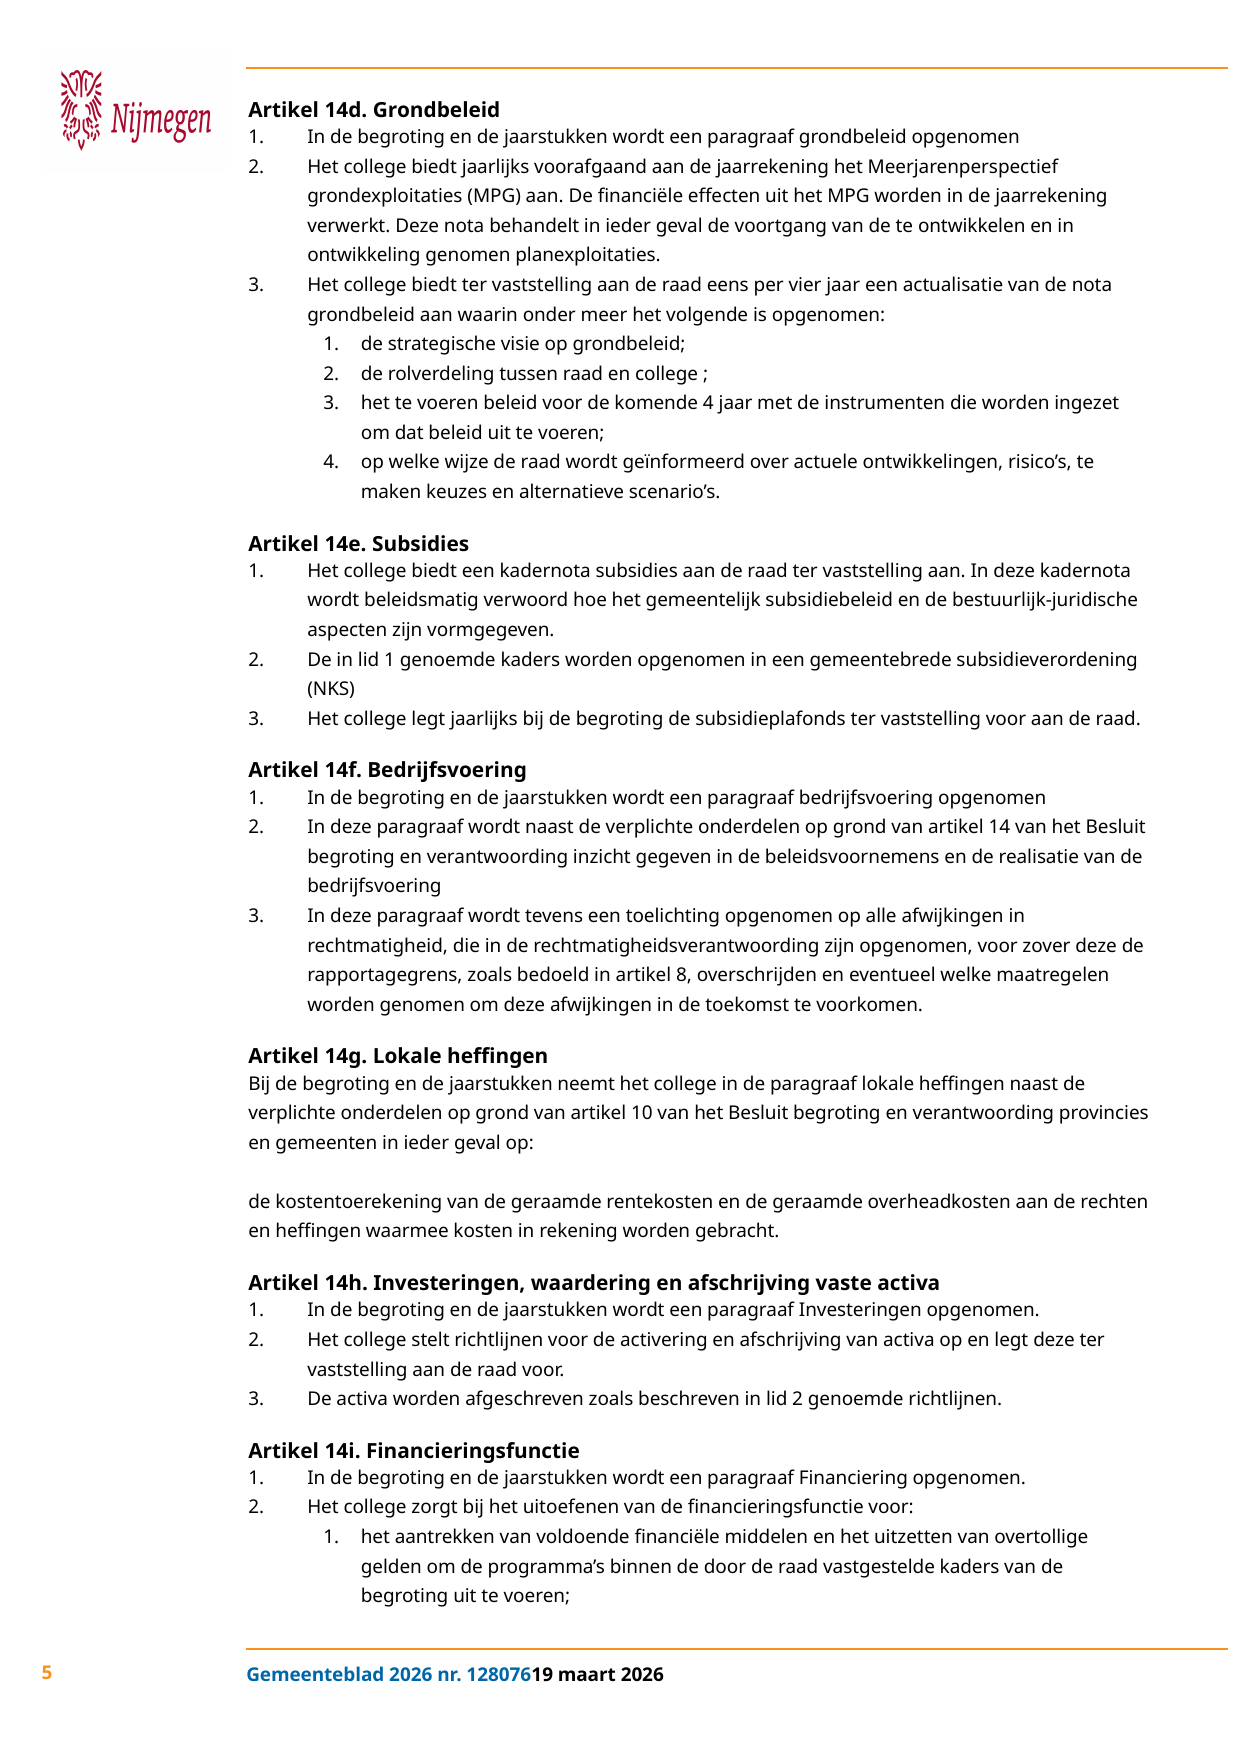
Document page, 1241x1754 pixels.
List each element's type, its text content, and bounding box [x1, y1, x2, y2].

list In de begroting en de jaarstukken wordt een paragraaf Investeringen opgenomen. [248, 1297, 1152, 1322]
text Artikel 14e. Subsidies [248, 529, 1152, 557]
list In deze paragraaf wordt naast de verplichte onderdelen op grond van artikel 14 van het Besluit begroting en verantwoording inzicht gegeven in de beleidsvoornemens en de realisatie van de bedrijfsvoering [248, 813, 1152, 898]
list In de begroting en de jaarstukken wordt een paragraaf bedrijfsvoering opgenomen [248, 784, 1152, 809]
list Het college biedt een kadernota subsidies aan de raad ter vaststelling aan. In deze kadernota wordt beleidsmatig verwoord hoe het gemeentelijk subsidiebeleid en de bestuurlijk-juridische aspecten zijn vormgegeven. [248, 557, 1152, 642]
text Artikel 14d. Grondbeleid [248, 95, 1152, 123]
list De activa worden afgeschreven zoals beschreven in lid 2 genoemde richtlijnen. [248, 1385, 1152, 1411]
list Het college legt jaarlijks bij de begroting de subsidieplafonds ter vaststelling voor aan de raad. [248, 705, 1152, 731]
list de rolverdeling tussen raad en college ; [323, 360, 1152, 386]
list Het college biedt ter vaststelling aan de raad eens per vier jaar een actualisatie van de nota grondbeleid aan waarin onder meer het volgende is opgenomen: [248, 271, 1152, 326]
list Het college zorgt bij het uitoefenen van de financieringsfunctie voor: [248, 1494, 1152, 1519]
picture [41, 47, 231, 172]
text Artikel 14f. Bedrijfsvoering [248, 755, 1152, 784]
text Artikel 14i. Financieringsfunctie [248, 1436, 1152, 1464]
text Bij de begroting en de jaarstukken neemt het college in de paragraaf lokale heffingen naast de verplichte onderdelen op grond van artikel 10 van het Besluit begroting en verantwoording provincies en gemeenten in ieder geval op: [248, 1070, 1152, 1155]
list Het college stelt richtlijnen voor de activering en afschrijving van activa op en legt deze ter vaststelling aan de raad voor. [248, 1326, 1152, 1381]
text de kostentoerekening van de geraamde rentekosten en de geraamde overheadkosten aan de rechten en heffingen waarmee kosten in rekening worden gebracht. [248, 1188, 1152, 1243]
list op welke wijze de raad wordt geïnformeerd over actuele ontwikkelingen, risico’s, te maken keuzes en alternatieve scenario’s. [323, 449, 1152, 504]
text Artikel 14h. Investeringen, waardering en afschrijving vaste activa [248, 1268, 1152, 1297]
text Artikel 14g. Lokale heffingen [248, 1041, 1152, 1070]
list het te voeren beleid voor de komende 4 jaar met de instrumenten die worden ingezet om dat beleid uit te voeren; [323, 389, 1152, 445]
list In de begroting en de jaarstukken wordt een paragraaf Financiering opgenomen. [248, 1464, 1152, 1490]
list het aantrekken van voldoende financiële middelen en het uitzetten van overtollige gelden om de programma’s binnen de door de raad vastgestelde kaders van de begroting uit te voeren; [323, 1523, 1152, 1608]
list Het college biedt jaarlijks voorafgaand aan de jaarrekening het Meerjarenperspectief grondexploitaties (MPG) aan. De financiële effecten uit het MPG worden in de jaarrekening verwerkt. Deze nota behandelt in ieder geval de voortgang van de te ontwikkelen en in ontwikkeling genomen planexploitaties. [248, 153, 1152, 267]
list In de begroting en de jaarstukken wordt een paragraaf grondbeleid opgenomen [248, 123, 1152, 149]
list De in lid 1 genoemde kaders worden opgenomen in een gemeentebrede subsidieverordening (NKS) [248, 646, 1152, 701]
list In deze paragraaf wordt tevens een toelichting opgenomen op alle afwijkingen in rechtmatigheid, die in de rechtmatigheidsverantwoording zijn opgenomen, voor zover deze de rapportagegrens, zoals bedoeld in artikel 8, overschrijden en eventueel welke maatregelen worden genomen om deze afwijkingen in de toekomst te voorkomen. [248, 902, 1152, 1017]
list de strategische visie op grondbeleid; [323, 330, 1152, 356]
